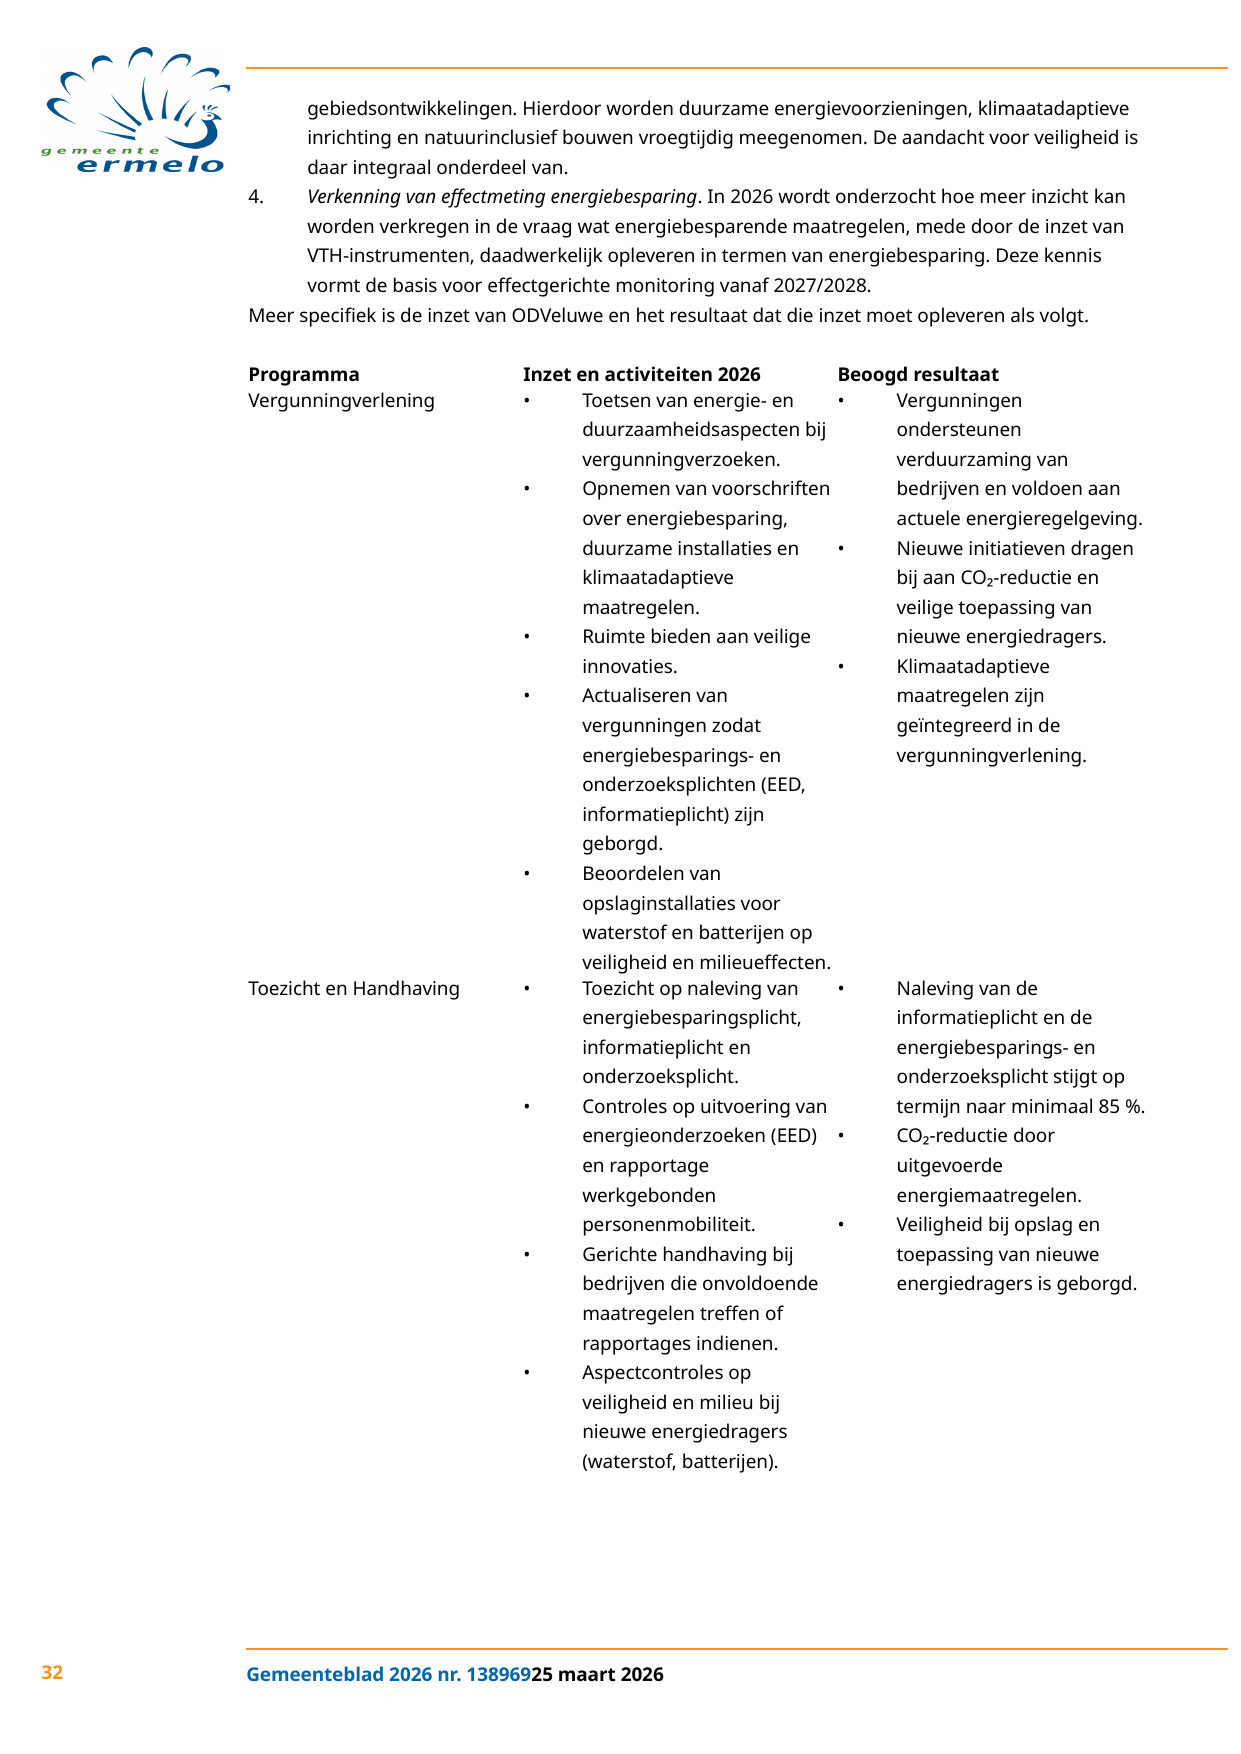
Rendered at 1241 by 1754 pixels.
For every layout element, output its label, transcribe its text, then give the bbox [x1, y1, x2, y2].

table_cell Toezicht op naleving van energiebesparingsplicht, informatieplicht en onderzoeksplicht. Controles op uitvoering van energieonderzoeken (EED) en rapportage werkgebonden personenmobiliteit. Gerichte handhaving bij bedrijven die onvoldoende maatregelen treffen of rapportages indienen. Aspectcontroles op veiligheid en milieu bij nieuwe energiedragers (waterstof, batterijen). [523, 975, 837, 1474]
table_header Programma [248, 361, 523, 387]
text Meer specifiek is de inzet van ODVeluwe en het resultaat dat die inzet moet opleveren als volgt. [248, 302, 1152, 328]
table_cell Vergunningen ondersteunen verduurzaming van bedrijven en voldoen aan actuele energieregelgeving. Nieuwe initiatieven dragen bij aan CO₂-reductie en veilige toepassing van nieuwe energiedragers. Klimaatadaptieve maatregelen zijn geïntegreerd in de vergunningverlening. [837, 387, 1152, 975]
table_cell Naleving van de informatieplicht en de energiebesparings- en onderzoeksplicht stijgt op termijn naar minimaal 85 %. CO₂-reductie door uitgevoerde energiemaatregelen. Veiligheid bij opslag en toepassing van nieuwe energiedragers is geborgd. [837, 975, 1152, 1474]
picture [41, 47, 231, 172]
table_header Inzet en activiteiten 2026 [523, 361, 837, 387]
table_cell Toezicht en Handhaving [248, 975, 523, 1474]
list Verkenning van effectmeting energiebesparing. In 2026 wordt onderzocht hoe meer inzicht kan worden verkregen in de vraag wat energiebesparende maatregelen, mede door de inzet van VTH-instrumenten, daadwerkelijk opleveren in termen van energiebesparing. Deze kennis vormt de basis voor effectgerichte monitoring vanaf 2027/2028. [248, 183, 1152, 298]
table_header Beoogd resultaat [837, 361, 1152, 387]
table_cell Vergunningverlening [248, 387, 523, 975]
table_cell Toetsen van energie- en duurzaamheidsaspecten bij vergunningverzoeken. Opnemen van voorschriften over energiebesparing, duurzame installaties en klimaatadaptieve maatregelen. Ruimte bieden aan veilige innovaties. Actualiseren van vergunningen zodat energiebesparings- en onderzoeksplichten (EED, informatieplicht) zijn geborgd. Beoordelen van opslaginstallaties voor waterstof en batterijen op veiligheid en milieueffecten. [523, 387, 837, 975]
list gebiedsontwikkelingen. Hierdoor worden duurzame energievoorzieningen, klimaatadaptieve inrichting en natuurinclusief bouwen vroegtijdig meegenomen. De aandacht voor veiligheid is daar integraal onderdeel van. [248, 95, 1152, 180]
